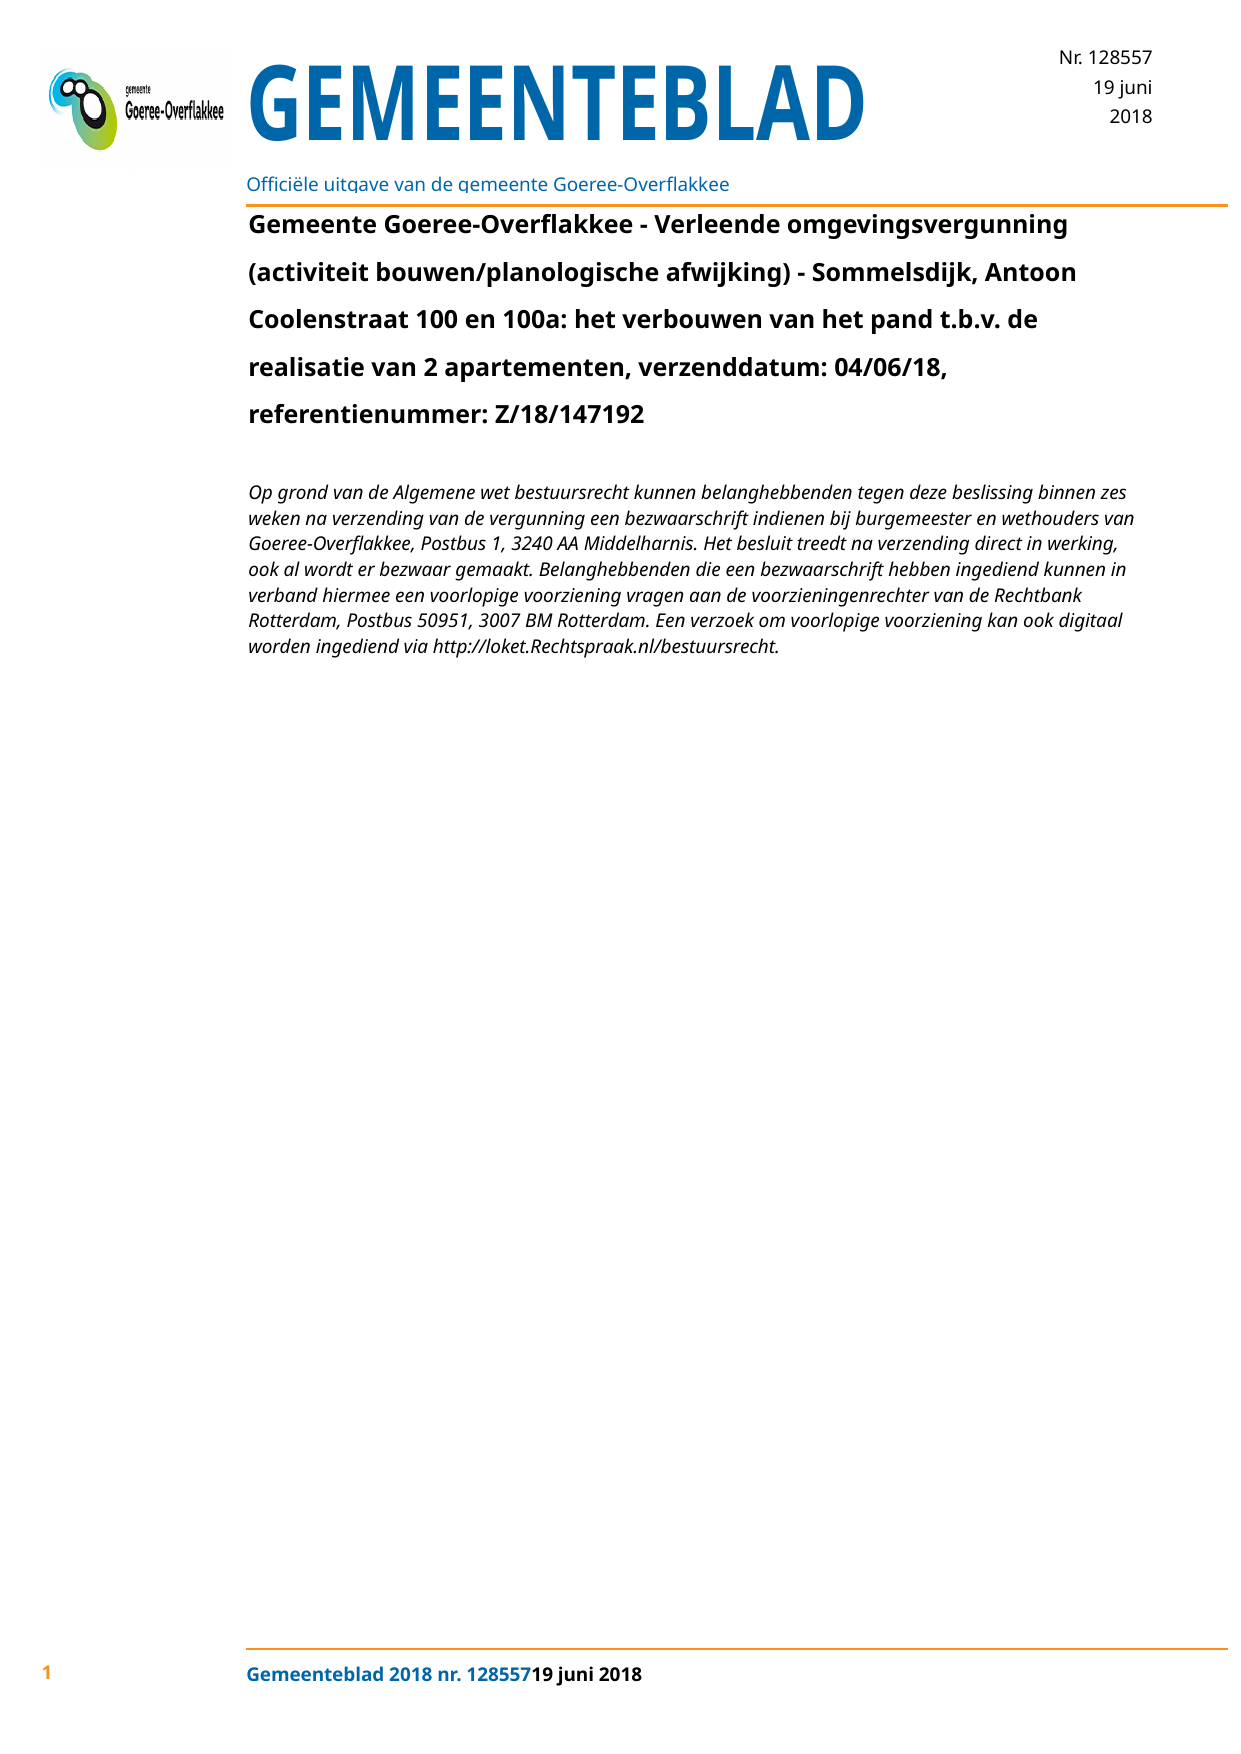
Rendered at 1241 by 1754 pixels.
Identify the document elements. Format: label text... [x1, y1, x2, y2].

picture [41, 47, 231, 172]
text Op grond van de Algemene wet bestuursrecht kunnen belanghebbenden tegen deze beslissing binnen zes weken na verzending van de vergunning een bezwaarschrift indienen bij burgemeester en wethouders van Goeree-Overflakkee, Postbus 1, 3240 AA Middelharnis. Het besluit treedt na verzending direct in werking, ook al wordt er bezwaar gemaakt. Belanghebbenden die een bezwaarschrift hebben ingediend kunnen in verband hiermee een voorlopige voorziening vragen aan de voorzieningenrechter van de Rechtbank Rotterdam, Postbus 50951, 3007 BM Rotterdam. Een verzoek om voorlopige voorziening kan ook digitaal worden ingediend via http://loket.Rechtspraak.nl/bestuursrecht. [248, 479, 1152, 659]
text Gemeente Goeree-Overflakkee - Verleende omgevingsvergunning (activiteit bouwen/planologische afwijking) - Sommelsdijk, Antoon Coolenstraat 100 en 100a: het verbouwen van het pand t.b.v. de realisatie van 2 apartementen, verzenddatum: 04/06/18, referentienummer: Z/18/147192 [248, 207, 1152, 431]
